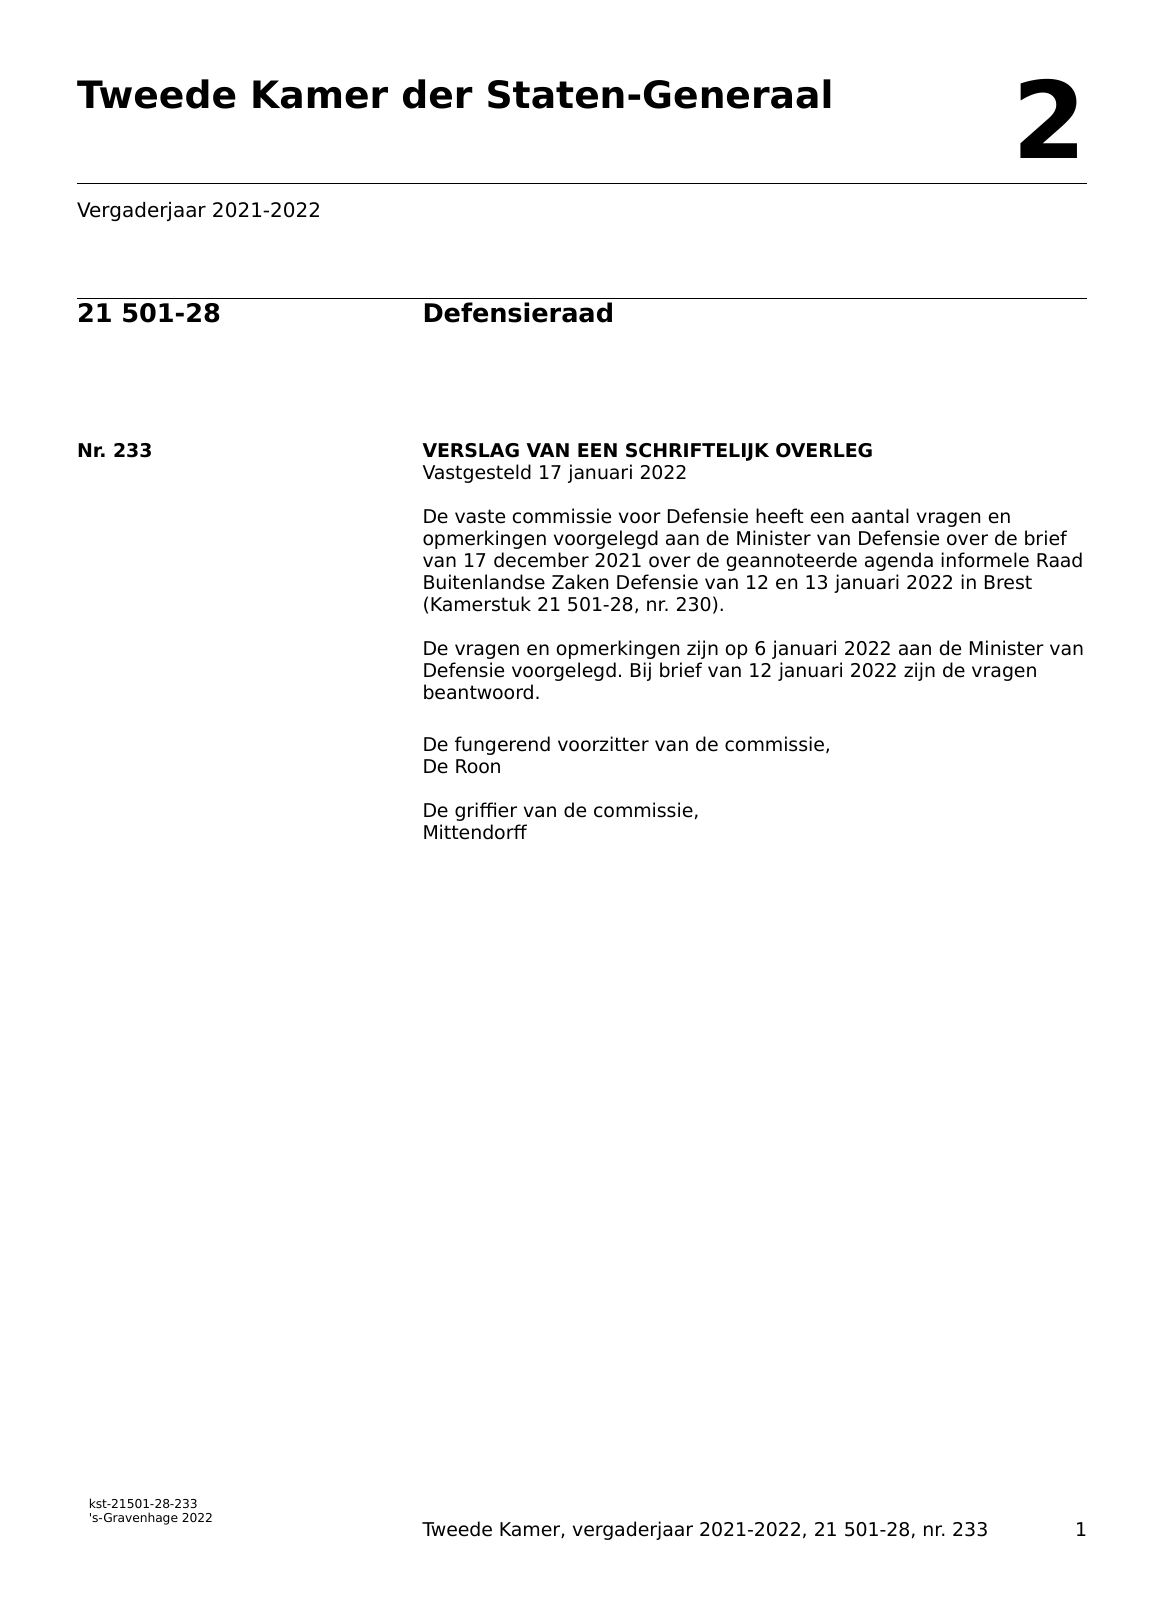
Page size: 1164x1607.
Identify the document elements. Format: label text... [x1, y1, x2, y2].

text Vastgesteld 17 januari 2022 [422, 462, 1087, 484]
subtitle Nr. 233 VERSLAG VAN EEN SCHRIFTELIJK OVERLEG [77, 440, 1087, 462]
table_header Tweede Kamer der Staten-Generaal [77, 59, 886, 183]
text De vaste commissie voor Defensie heeft een aantal vragen en opmerkingen voorgelegd aan de Minister van Defensie over de brief van 17 december 2021 over de geannoteerde agenda informele Raad Buitenlandse Zaken Defensie van 12 en 13 januari 2022 in Brest (Kamerstuk 21 501-28, nr. 230). [422, 506, 1087, 616]
text De vragen en opmerkingen zijn op 6 januari 2022 aan de Minister van Defensie voorgelegd. Bij brief van 12 januari 2022 zijn de vragen beantwoord. [422, 638, 1087, 704]
table_cell Vergaderjaar 2021-2022 [77, 184, 1087, 298]
subtitle 21 501-28 Defensieraad [77, 299, 1087, 329]
text De griffier van de commissie, Mittendorff [422, 800, 1087, 844]
text 's-Gravenhage 2022 [88, 1511, 323, 1525]
text De fungerend voorzitter van de commissie, De Roon [422, 734, 1087, 778]
text kst-21501-28-233 [88, 1497, 323, 1511]
table_header 2 [886, 59, 1087, 183]
